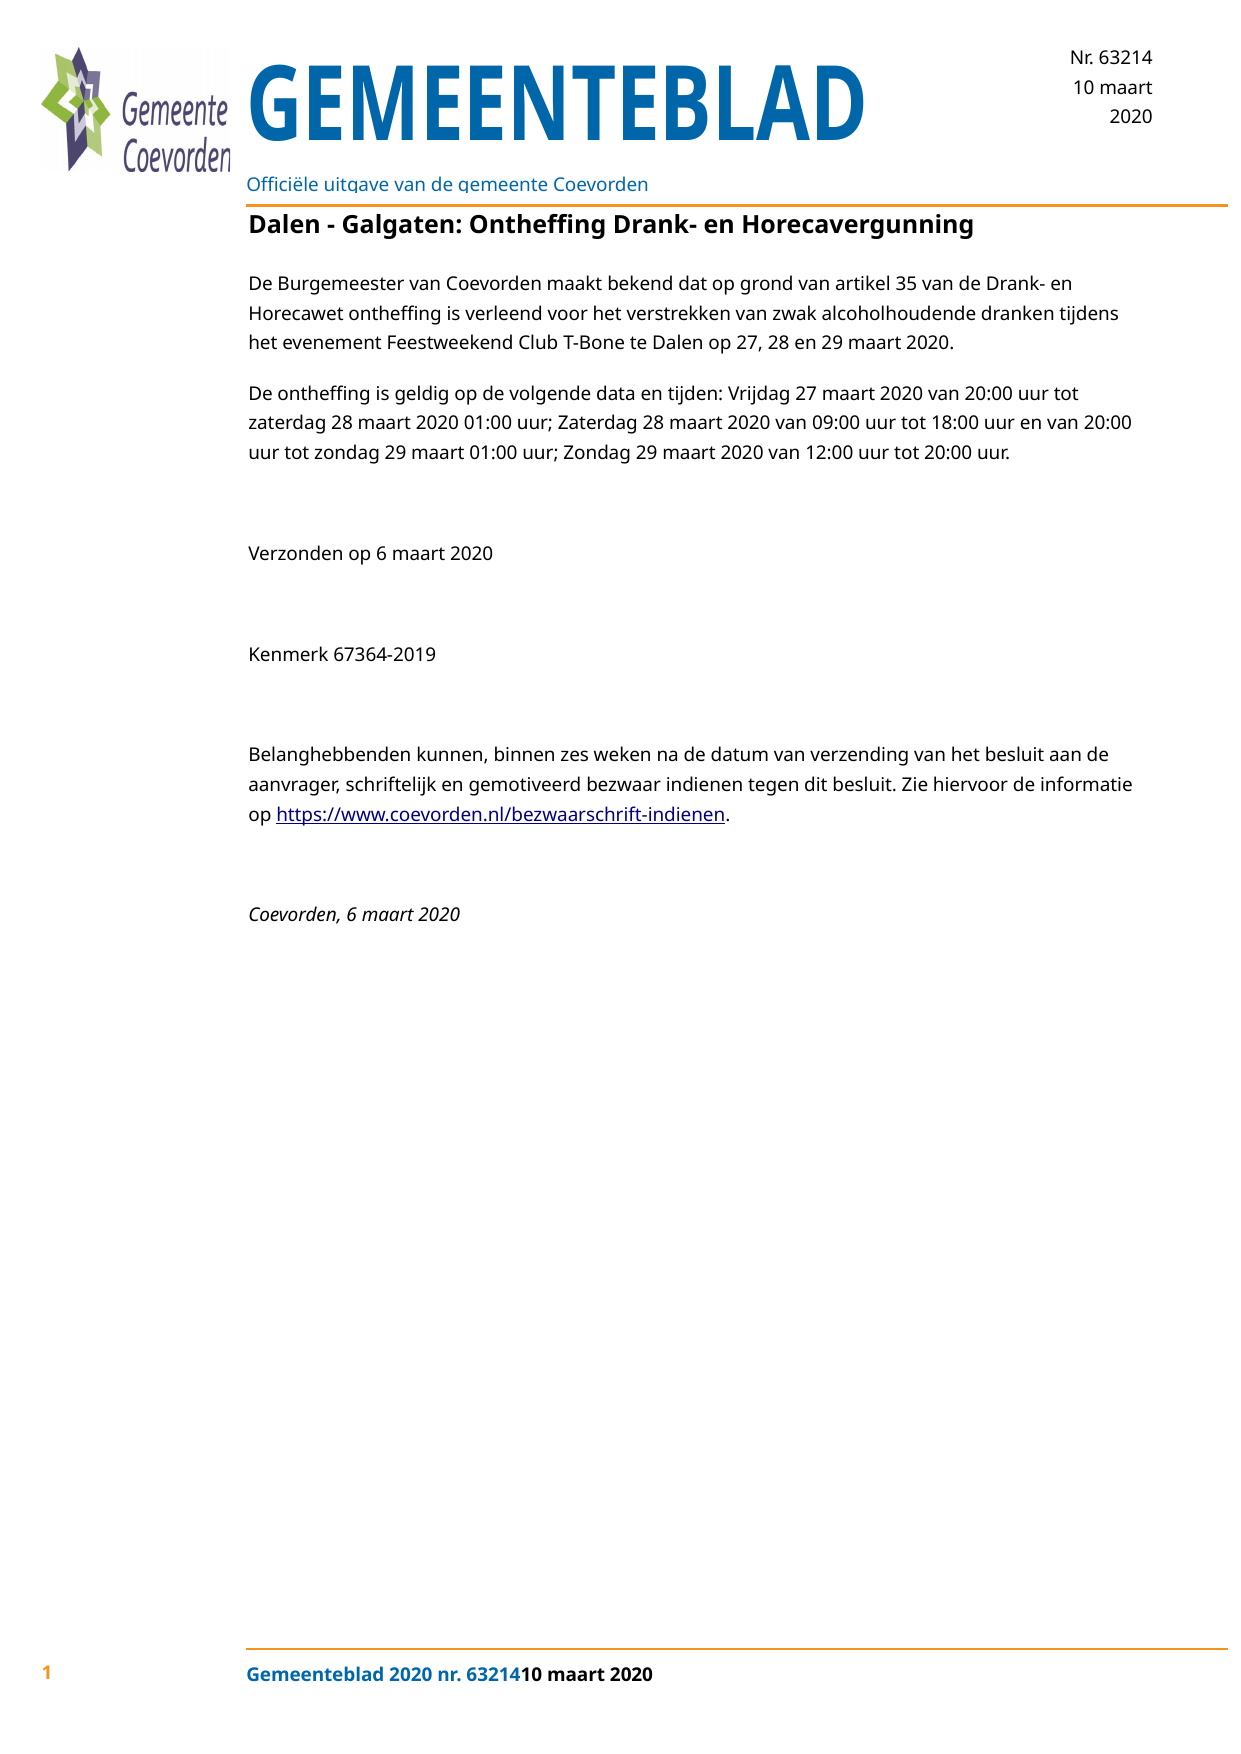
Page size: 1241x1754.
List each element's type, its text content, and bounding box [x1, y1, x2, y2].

text Coevorden, 6 maart 2020 [248, 902, 1152, 927]
text Dalen - Galgaten: Ontheffing Drank- en Horecavergunning [248, 207, 1152, 241]
picture [41, 47, 231, 172]
text Belanghebbenden kunnen, binnen zes weken na de datum van verzending van het besluit aan de aanvrager, schriftelijk en gemotiveerd bezwaar indienen tegen dit besluit. Zie hiervoor de informatie op https://www.coevorden.nl/bezwaarschrift-indienen. [248, 742, 1152, 826]
text Verzonden op 6 maart 2020 [248, 540, 1152, 566]
text Kenmerk 67364-2019 [248, 641, 1152, 666]
text De ontheffing is geldig op de volgende data en tijden: Vrijdag 27 maart 2020 van 20:00 uur tot zaterdag 28 maart 2020 01:00 uur; Zaterdag 28 maart 2020 van 09:00 uur tot 18:00 uur en van 20:00 uur tot zondag 29 maart 01:00 uur; Zondag 29 maart 2020 van 12:00 uur tot 20:00 uur. [248, 380, 1152, 465]
text De Burgemeester van Coevorden maakt bekend dat op grond van artikel 35 van de Drank- en Horecawet ontheffing is verleend voor het verstrekken van zwak alcoholhoudende dranken tijdens het evenement Feestweekend Club T-Bone te Dalen op 27, 28 en 29 maart 2020. [248, 270, 1152, 355]
